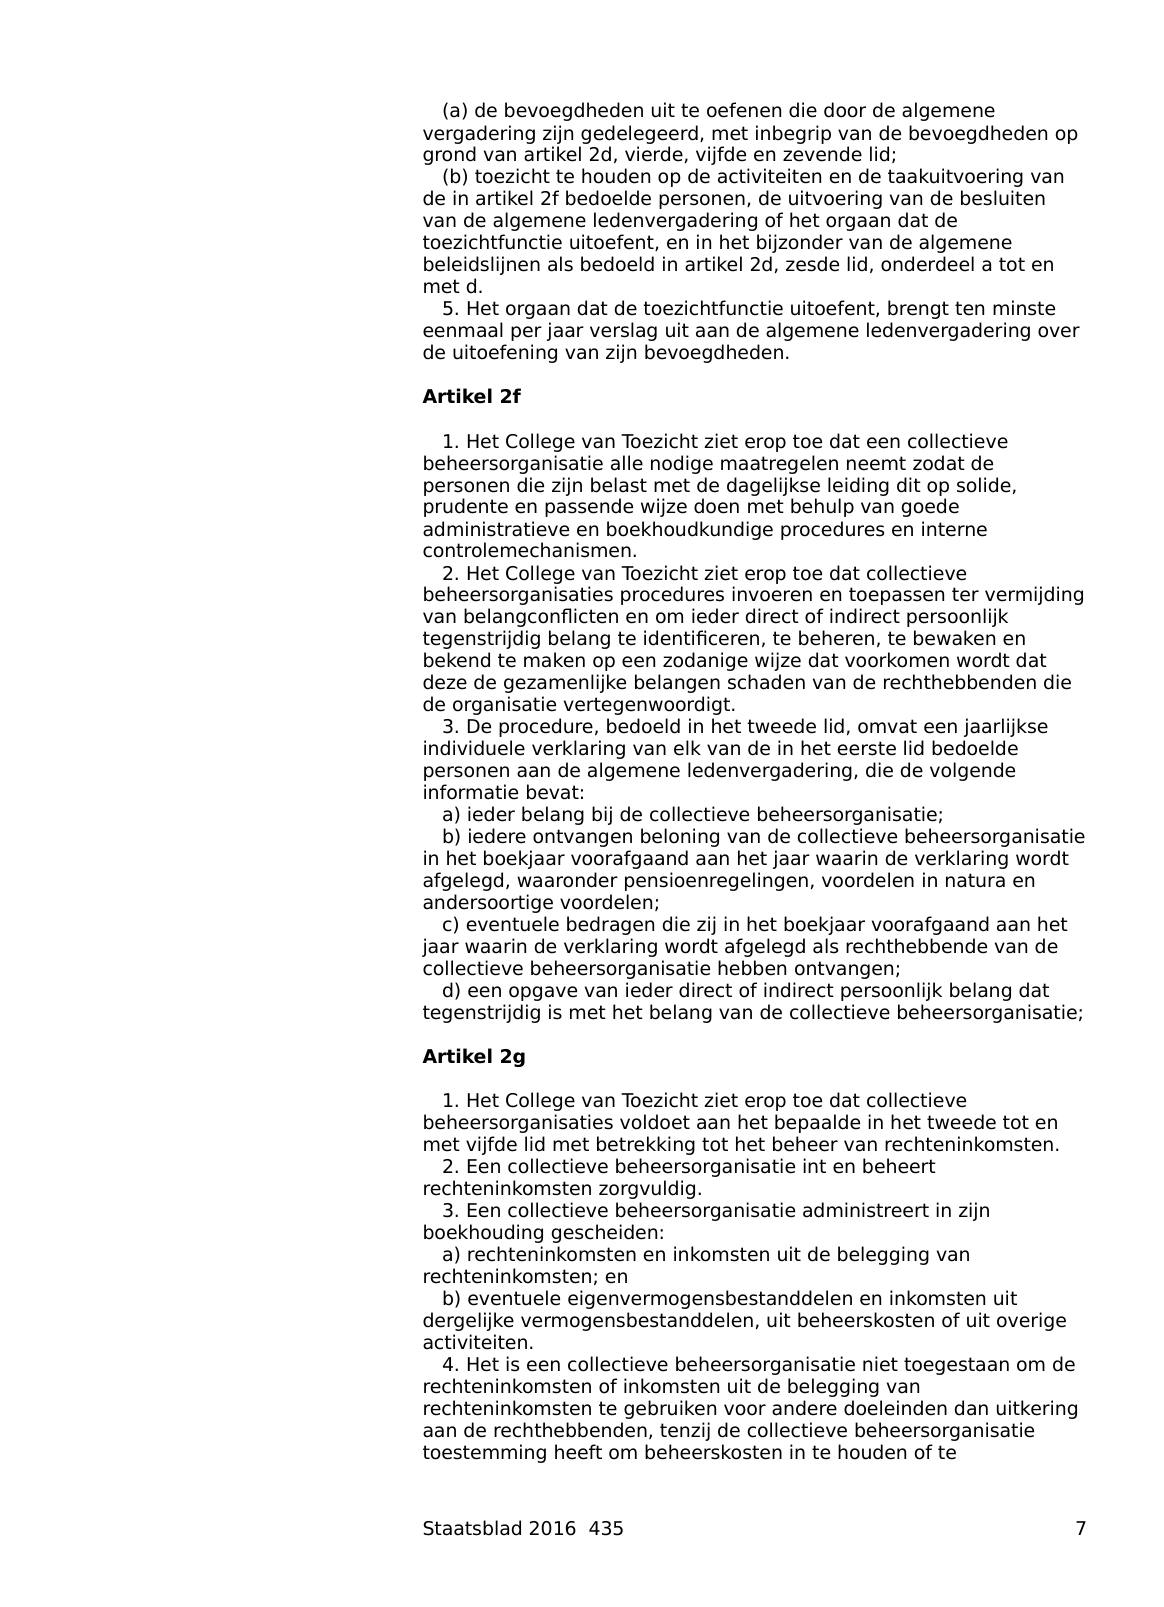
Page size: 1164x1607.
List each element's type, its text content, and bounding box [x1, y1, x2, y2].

text 4. Het is een collectieve beheersorganisatie niet toegestaan om de rechteninkomsten of inkomsten uit de belegging van rechteninkomsten te gebruiken voor andere doeleinden dan uitkering aan de rechthebbenden, tenzij de collectieve beheersorganisatie toestemming heeft om beheerskosten in te houden of te [422, 1354, 1087, 1464]
text a) ieder belang bij de collectieve beheersorganisatie; [422, 804, 1087, 826]
text 1. Het College van Toezicht ziet erop toe dat collectieve beheersorganisaties voldoet aan het bepaalde in het tweede tot en met vijfde lid met betrekking tot het beheer van rechteninkomsten. [422, 1090, 1087, 1156]
subtitle Artikel 2f [422, 386, 1087, 408]
text (b) toezicht te houden op de activiteiten en de taakuitvoering van de in artikel 2f bedoelde personen, de uitvoering van de besluiten van de algemene ledenvergadering of het orgaan dat de toezichtfunctie uitoefent, en in het bijzonder van de algemene beleidslijnen als bedoeld in artikel 2d, zesde lid, onderdeel a tot en met d. [422, 166, 1087, 298]
subtitle Artikel 2g [422, 1046, 1087, 1068]
text 2. Een collectieve beheersorganisatie int en beheert rechteninkomsten zorgvuldig. [422, 1156, 1087, 1200]
text 5. Het orgaan dat de toezichtfunctie uitoefent, brengt ten minste eenmaal per jaar verslag uit aan de algemene ledenvergadering over de uitoefening van zijn bevoegdheden. [422, 298, 1087, 364]
text c) eventuele bedragen die zij in het boekjaar voorafgaand aan het jaar waarin de verklaring wordt afgelegd als rechthebbende van de collectieve beheersorganisatie hebben ontvangen; [422, 914, 1087, 980]
text d) een opgave van ieder direct of indirect persoonlijk belang dat tegenstrijdig is met het belang van de collectieve beheersorganisatie; [422, 980, 1087, 1024]
text b) eventuele eigenvermogensbestanddelen en inkomsten uit dergelijke vermogensbestanddelen, uit beheerskosten of uit overige activiteiten. [422, 1288, 1087, 1354]
text a) rechteninkomsten en inkomsten uit de belegging van rechteninkomsten; en [422, 1244, 1087, 1288]
text 3. Een collectieve beheersorganisatie administreert in zijn boekhouding gescheiden: [422, 1200, 1087, 1244]
text 3. De procedure, bedoeld in het tweede lid, omvat een jaarlijkse individuele verklaring van elk van de in het eerste lid bedoelde personen aan de algemene ledenvergadering, die de volgende informatie bevat: [422, 716, 1087, 804]
text 1. Het College van Toezicht ziet erop toe dat een collectieve beheersorganisatie alle nodige maatregelen neemt zodat de personen die zijn belast met de dagelijkse leiding dit op solide, prudente en passende wijze doen met behulp van goede administratieve en boekhoudkundige procedures en interne controlemechanismen. [422, 431, 1087, 562]
text (a) de bevoegdheden uit te oefenen die door de algemene vergadering zijn gedelegeerd, met inbegrip van de bevoegdheden op grond van artikel 2d, vierde, vijfde en zevende lid; [422, 100, 1087, 166]
text b) iedere ontvangen beloning van de collectieve beheersorganisatie in het boekjaar voorafgaand aan het jaar waarin de verklaring wordt afgelegd, waaronder pensioenregelingen, voordelen in natura en andersoortige voordelen; [422, 826, 1087, 914]
text 2. Het College van Toezicht ziet erop toe dat collectieve beheersorganisaties procedures invoeren en toepassen ter vermijding van belangconflicten en om ieder direct of indirect persoonlijk tegenstrijdig belang te identificeren, te beheren, te bewaken en bekend te maken op een zodanige wijze dat voorkomen wordt dat deze de gezamenlijke belangen schaden van de rechthebbenden die de organisatie vertegenwoordigt. [422, 562, 1087, 716]
